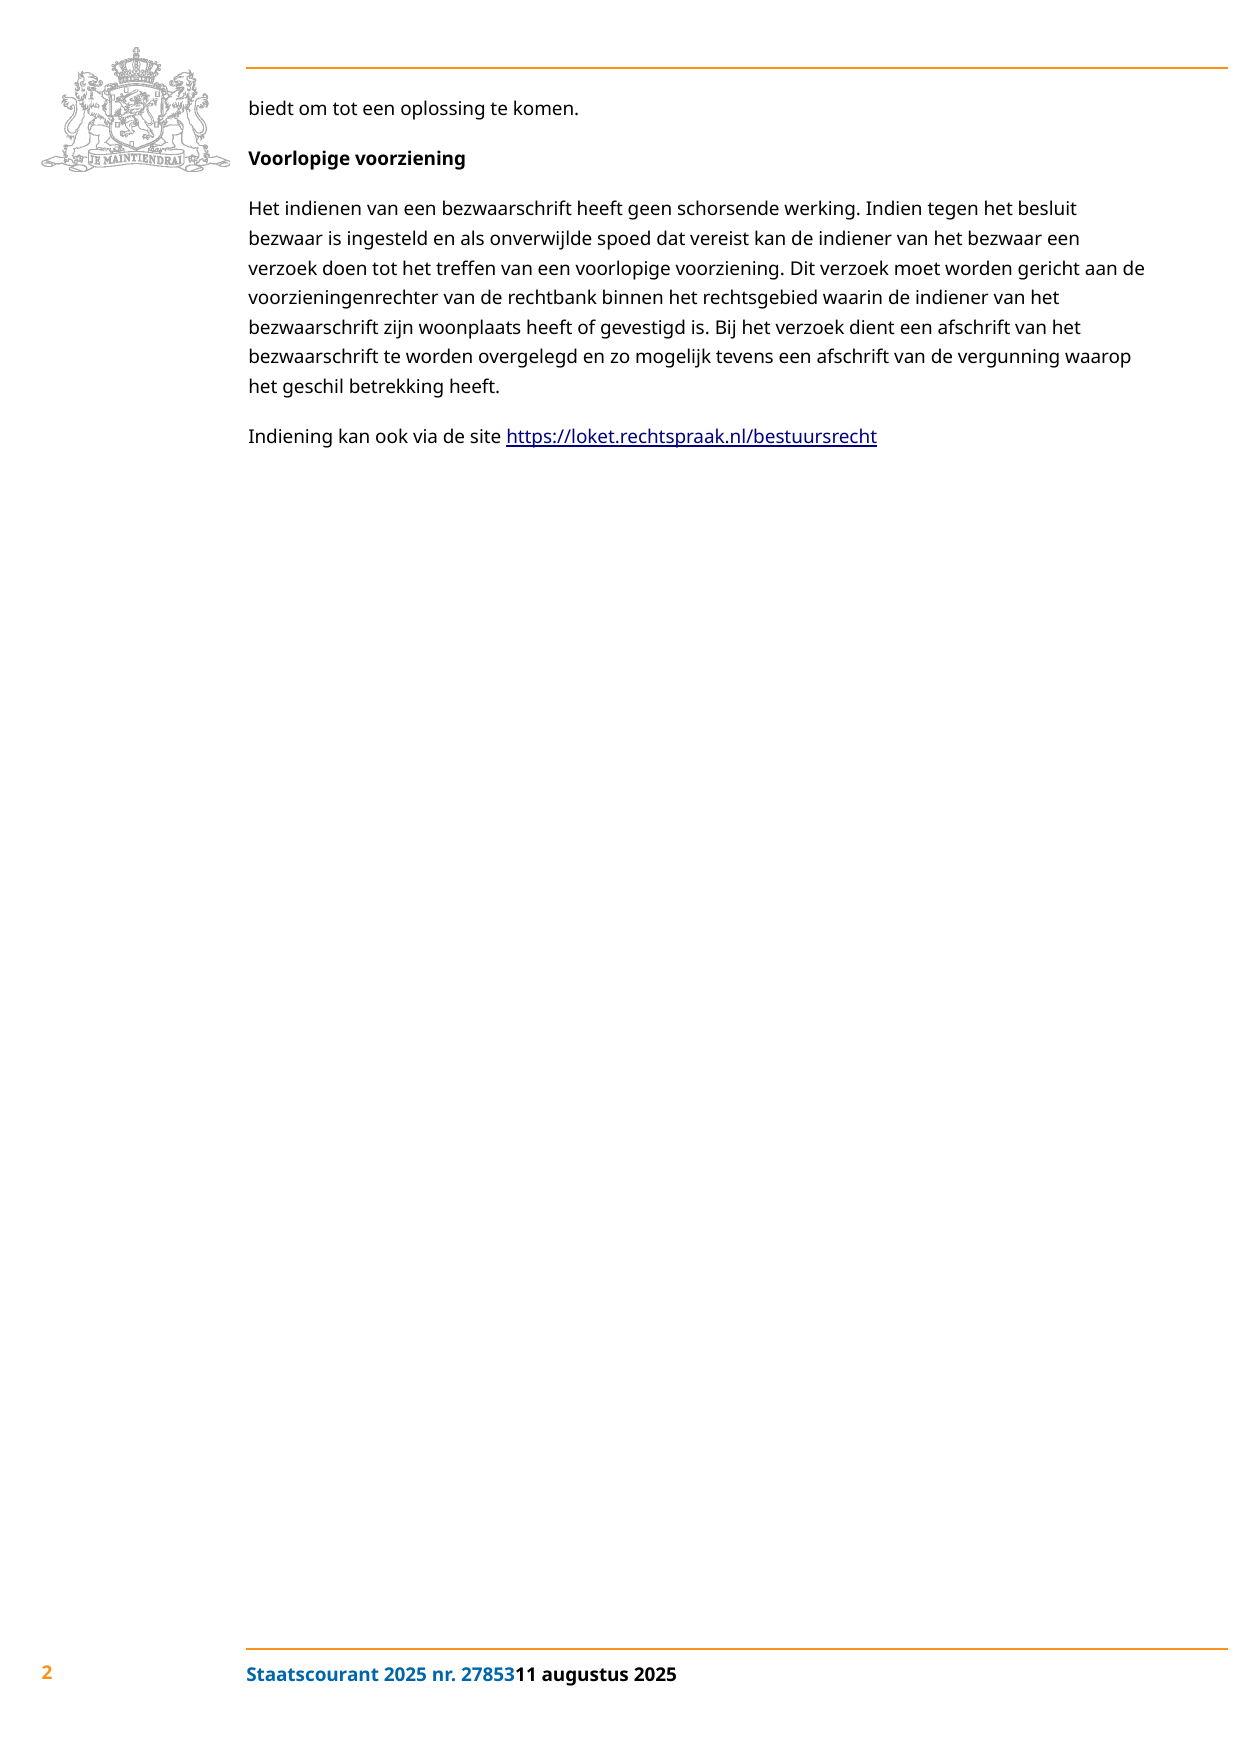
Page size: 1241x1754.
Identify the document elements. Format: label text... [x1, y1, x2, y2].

text biedt om tot een oplossing te komen. [248, 95, 1152, 121]
text Indiening kan ook via de site https://loket.rechtspraak.nl/bestuursrecht [248, 423, 1152, 449]
text Het indienen van een bezwaarschrift heeft geen schorsende werking. Indien tegen het besluit bezwaar is ingesteld en als onverwijlde spoed dat vereist kan de indiener van het bezwaar een verzoek doen tot het treffen van een voorlopige voorziening. Dit verzoek moet worden gericht aan de voorzieningenrechter van de rechtbank binnen het rechtsgebied waarin de indiener van het bezwaarschrift zijn woonplaats heeft of gevestigd is. Bij het verzoek dient een afschrift van het bezwaarschrift te worden overgelegd en zo mogelijk tevens een afschrift van de vergunning waarop het geschil betrekking heeft. [248, 196, 1152, 399]
picture [41, 47, 231, 172]
text Voorlopige voorziening [248, 145, 1152, 171]
